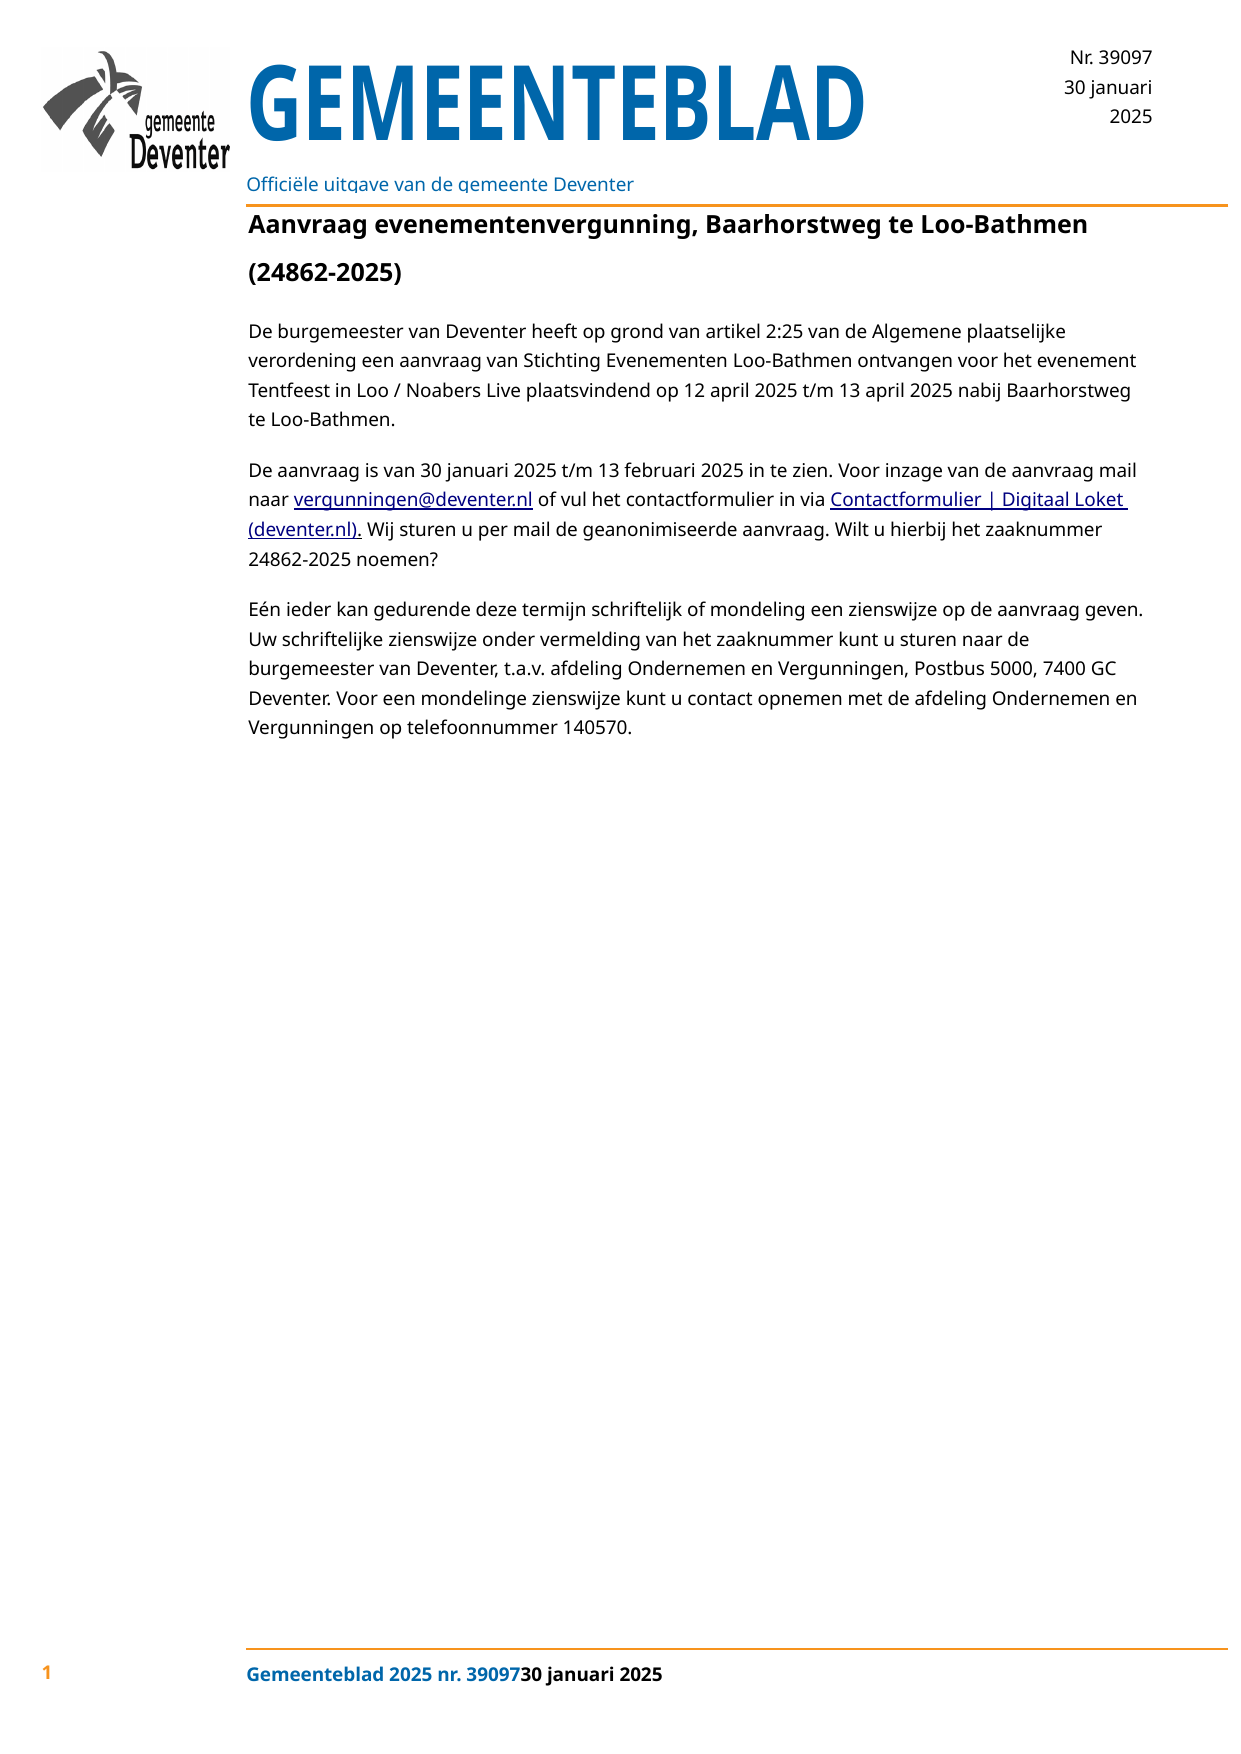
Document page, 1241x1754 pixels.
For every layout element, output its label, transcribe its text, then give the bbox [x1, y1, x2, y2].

text Aanvraag evenementenvergunning, Baarhorstweg te Loo-Bathmen (24862-2025) [248, 207, 1152, 288]
text De burgemeester van Deventer heeft op grond van artikel 2:25 van de Algemene plaatselijke verordening een aanvraag van Stichting Evenementen Loo-Bathmen ontvangen voor het evenement Tentfeest in Loo / Noabers Live plaatsvindend op 12 april 2025 t/m 13 april 2025 nabij Baarhorstweg te Loo-Bathmen. [248, 318, 1152, 432]
text Eén ieder kan gedurende deze termijn schriftelijk of mondeling een zienswijze op de aanvraag geven. Uw schriftelijke zienswijze onder vermelding van het zaaknummer kunt u sturen naar de burgemeester van Deventer, t.a.v. afdeling Ondernemen en Vergunningen, Postbus 5000, 7400 GC Deventer. Voor een mondelinge zienswijze kunt u contact opnemen met de afdeling Ondernemen en Vergunningen op telefoonnummer 140570. [248, 596, 1152, 740]
picture [41, 47, 231, 172]
text De aanvraag is van 30 januari 2025 t/m 13 februari 2025 in te zien. Voor inzage van de aanvraag mail naar vergunningen@deventer.nl of vul het contactformulier in via Contactformulier | Digitaal Loket (deventer.nl). Wij sturen u per mail de geanonimiseerde aanvraag. Wilt u hierbij het zaaknummer 24862-2025 noemen? [248, 457, 1152, 572]
